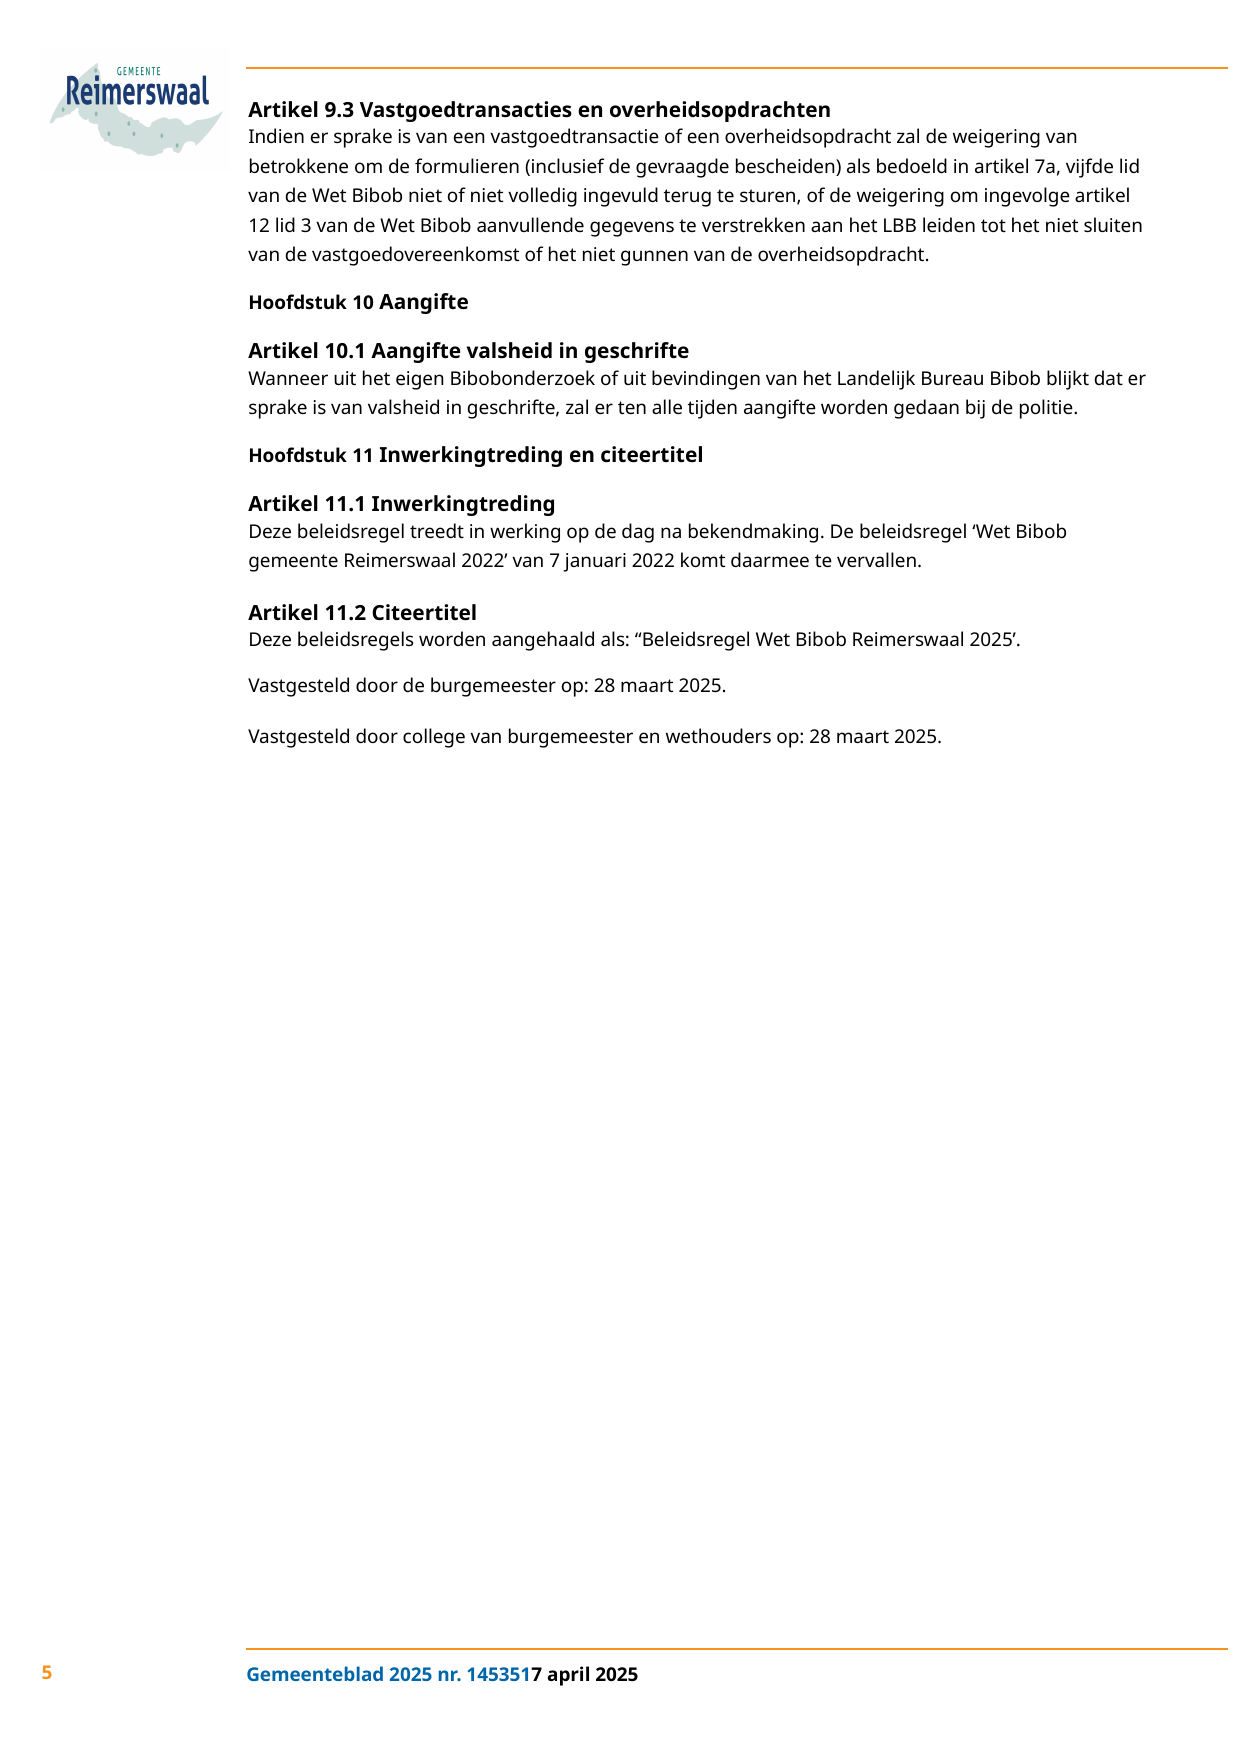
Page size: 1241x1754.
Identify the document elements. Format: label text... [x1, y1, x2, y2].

text Deze beleidsregels worden aangehaald als: “Beleidsregel Wet Bibob Reimerswaal 2025’. [248, 626, 1152, 652]
text Vastgesteld door college van burgemeester en wethouders op: 28 maart 2025. [248, 723, 1152, 749]
text Vastgesteld door de burgemeester op: 28 maart 2025. [248, 672, 1152, 698]
text Deze beleidsregel treedt in werking op de dag na bekendmaking. De beleidsregel ‘Wet Bibob gemeente Reimerswaal 2022’ van 7 januari 2022 komt daarmee te vervallen. [248, 518, 1152, 573]
text Artikel 9.3 Vastgoedtransacties en overheidsopdrachten [248, 95, 1152, 123]
picture [41, 47, 231, 172]
text Indien er sprake is van een vastgoedtransactie of een overheidsopdracht zal de weigering van betrokkene om de formulieren (inclusief de gevraagde bescheiden) als bedoeld in artikel 7a, vijfde lid van de Wet Bibob niet of niet volledig ingevuld terug te sturen, of de weigering om ingevolge artikel 12 lid 3 van de Wet Bibob aanvullende gegevens te verstrekken aan het LBB leiden tot het niet sluiten van de vastgoedovereenkomst of het niet gunnen van de overheidsopdracht. [248, 123, 1152, 267]
text Hoofdstuk 11 Inwerkingtreding en citeertitel [248, 440, 1152, 468]
text Hoofdstuk 10 Aangifte [248, 287, 1152, 316]
text Wanneer uit het eigen Bibobonderzoek of uit bevindingen van het Landelijk Bureau Bibob blijkt dat er sprake is van valsheid in geschrifte, zal er ten alle tijden aangifte worden gedaan bij de politie. [248, 365, 1152, 420]
text Artikel 11.1 Inwerkingtreding [248, 489, 1152, 518]
text Artikel 11.2 Citeertitel [248, 598, 1152, 626]
text Artikel 10.1 Aangifte valsheid in geschrifte [248, 336, 1152, 365]
